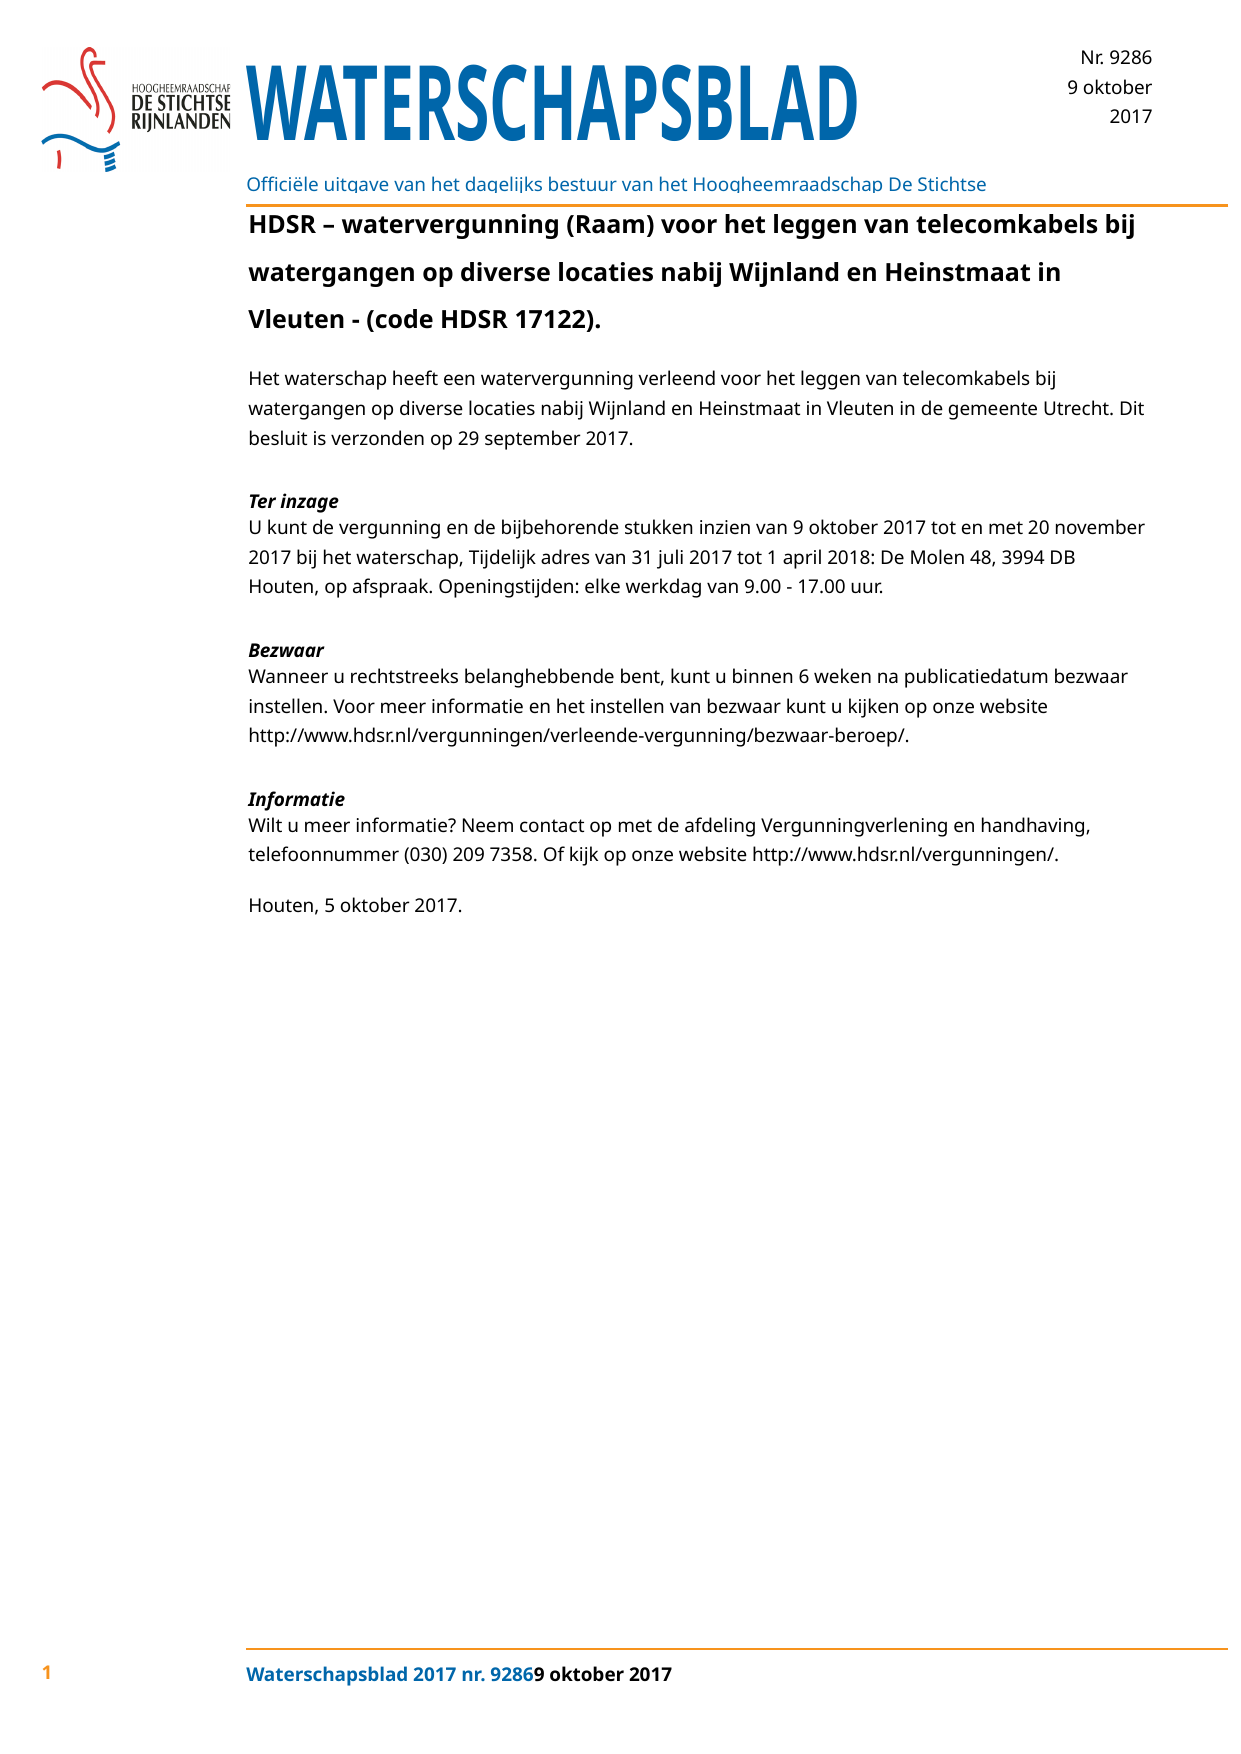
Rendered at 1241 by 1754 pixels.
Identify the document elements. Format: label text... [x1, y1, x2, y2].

picture [41, 47, 231, 172]
text Bezwaar [248, 637, 1152, 663]
text Wanneer u rechtstreeks belanghebbende bent, kunt u binnen 6 weken na publicatiedatum bezwaar instellen. Voor meer informatie en het instellen van bezwaar kunt u kijken op onze website http://www.hdsr.nl/vergunningen/verleende-vergunning/bezwaar-beroep/. [248, 663, 1152, 748]
text Houten, 5 oktober 2017. [248, 892, 1152, 918]
text Ter inzage [248, 489, 1152, 514]
text U kunt de vergunning en de bijbehorende stukken inzien van 9 oktober 2017 tot en met 20 november 2017 bij het waterschap, Tijdelijk adres van 31 juli 2017 tot 1 april 2018: De Molen 48, 3994 DB Houten, op afspraak. Openingstijden: elke werkdag van 9.00 - 17.00 uur. [248, 514, 1152, 599]
text Het waterschap heeft een watervergunning verleend voor het leggen van telecomkabels bij watergangen op diverse locaties nabij Wijnland en Heinstmaat in Vleuten in de gemeente Utrecht. Dit besluit is verzonden op 29 september 2017. [248, 366, 1152, 450]
text Wilt u meer informatie? Neem contact op met de afdeling Vergunningverlening en handhaving, telefoonnummer (030) 209 7358. Of kijk op onze website http://www.hdsr.nl/vergunningen/. [248, 812, 1152, 867]
text HDSR – watervergunning (Raam) voor het leggen van telecomkabels bij watergangen op diverse locaties nabij Wijnland en Heinstmaat in Vleuten - (code HDSR 17122). [248, 207, 1152, 336]
text Informatie [248, 786, 1152, 812]
